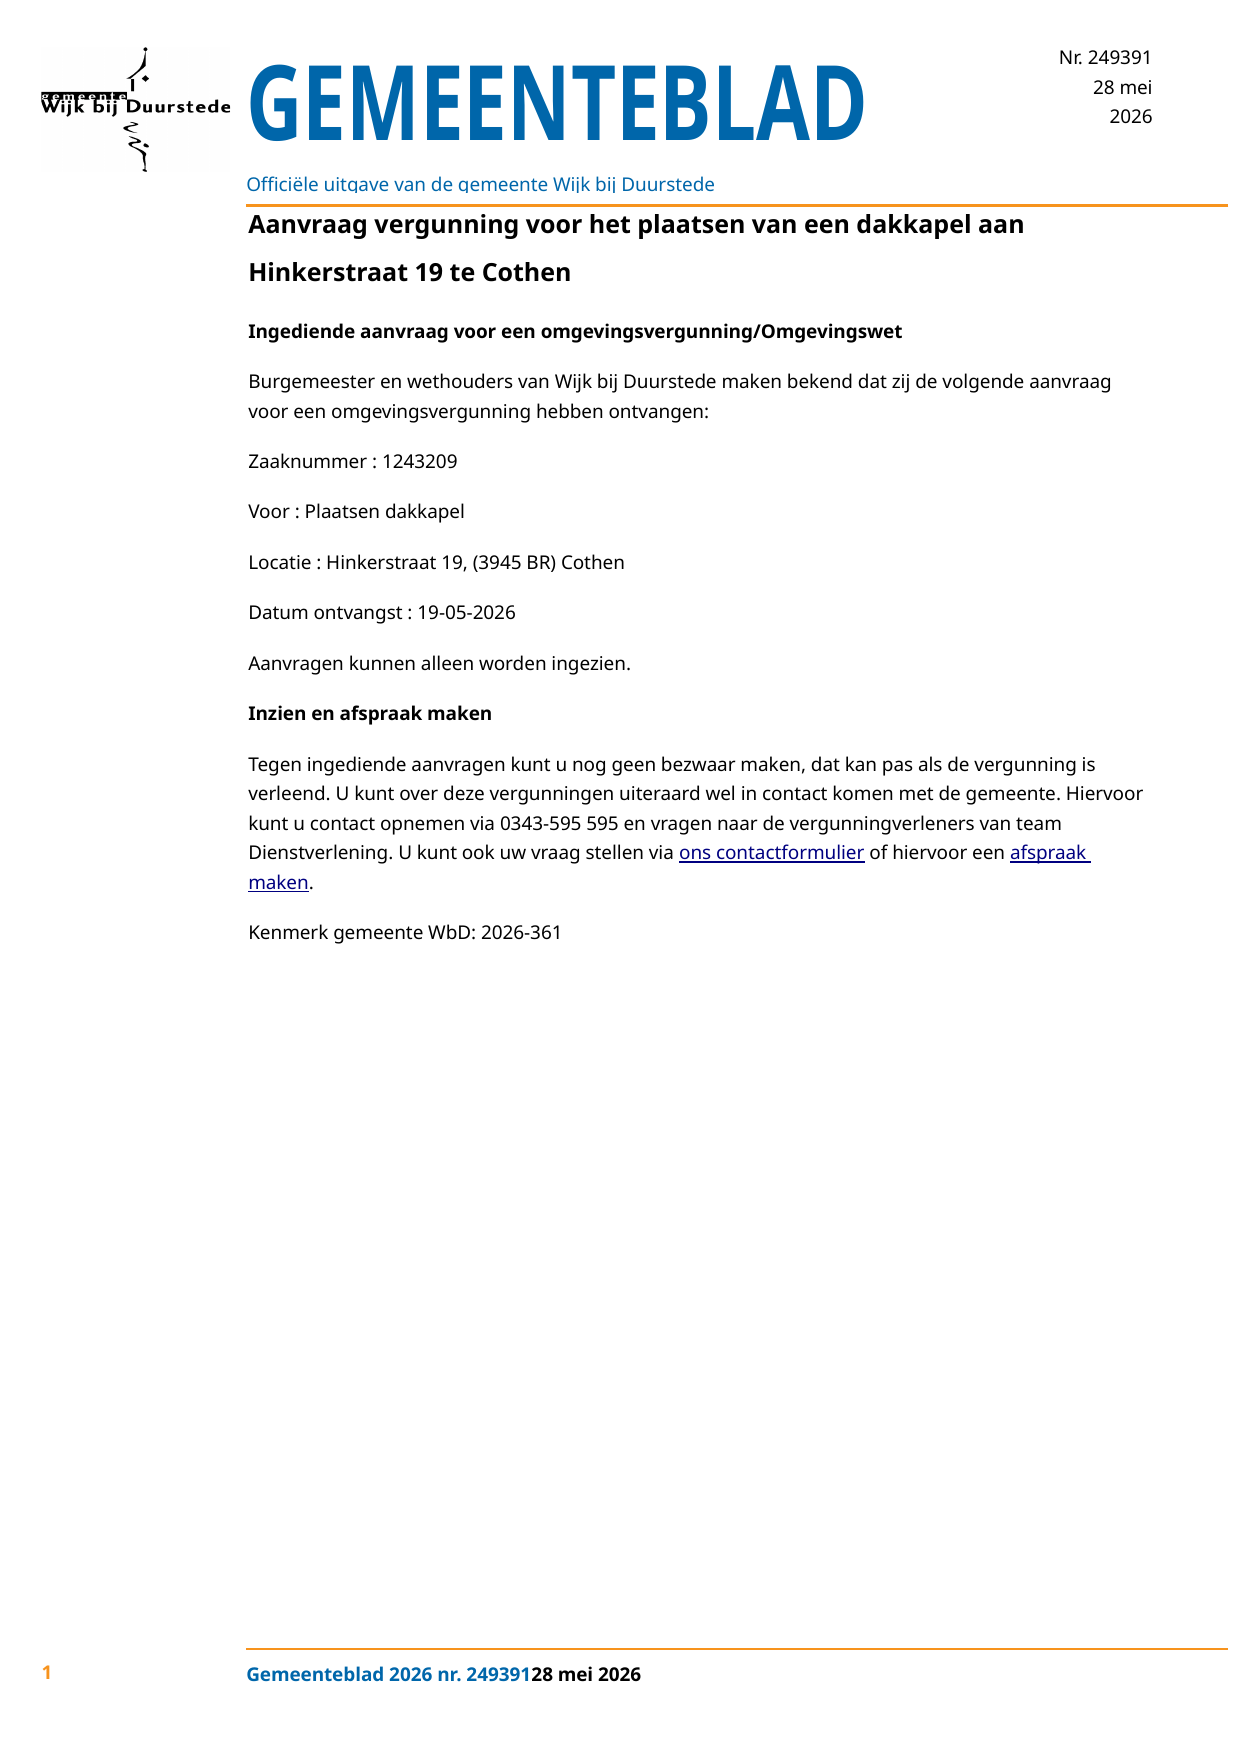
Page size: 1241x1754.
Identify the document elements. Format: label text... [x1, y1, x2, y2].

text Aanvraag vergunning voor het plaatsen van een dakkapel aan Hinkerstraat 19 te Cothen [248, 207, 1152, 288]
text Burgemeester en wethouders van Wijk bij Duurstede maken bekend dat zij de volgende aanvraag voor een omgevingsvergunning hebben ontvangen: [248, 368, 1152, 424]
text Datum ontvangst : 19-05-2026 [248, 599, 1152, 625]
text Zaaknummer : 1243209 [248, 448, 1152, 474]
text Inzien en afspraak maken [248, 700, 1152, 726]
text Voor : Plaatsen dakkapel [248, 499, 1152, 524]
text Kenmerk gemeente WbD: 2026-361 [248, 919, 1152, 945]
text Locatie : Hinkerstraat 19, (3945 BR) Cothen [248, 549, 1152, 575]
text Tegen ingediende aanvragen kunt u nog geen bezwaar maken, dat kan pas als de vergunning is verleend. U kunt over deze vergunningen uiteraard wel in contact komen met de gemeente. Hiervoor kunt u contact opnemen via 0343-595 595 en vragen naar de vergunningverleners van team Dienstverlening. U kunt ook uw vraag stellen via ons contactformulier of hiervoor een afspraak maken. [248, 751, 1152, 895]
picture [41, 47, 231, 172]
text Ingediende aanvraag voor een omgevingsvergunning/Omgevingswet [248, 318, 1152, 344]
text Aanvragen kunnen alleen worden ingezien. [248, 650, 1152, 676]
